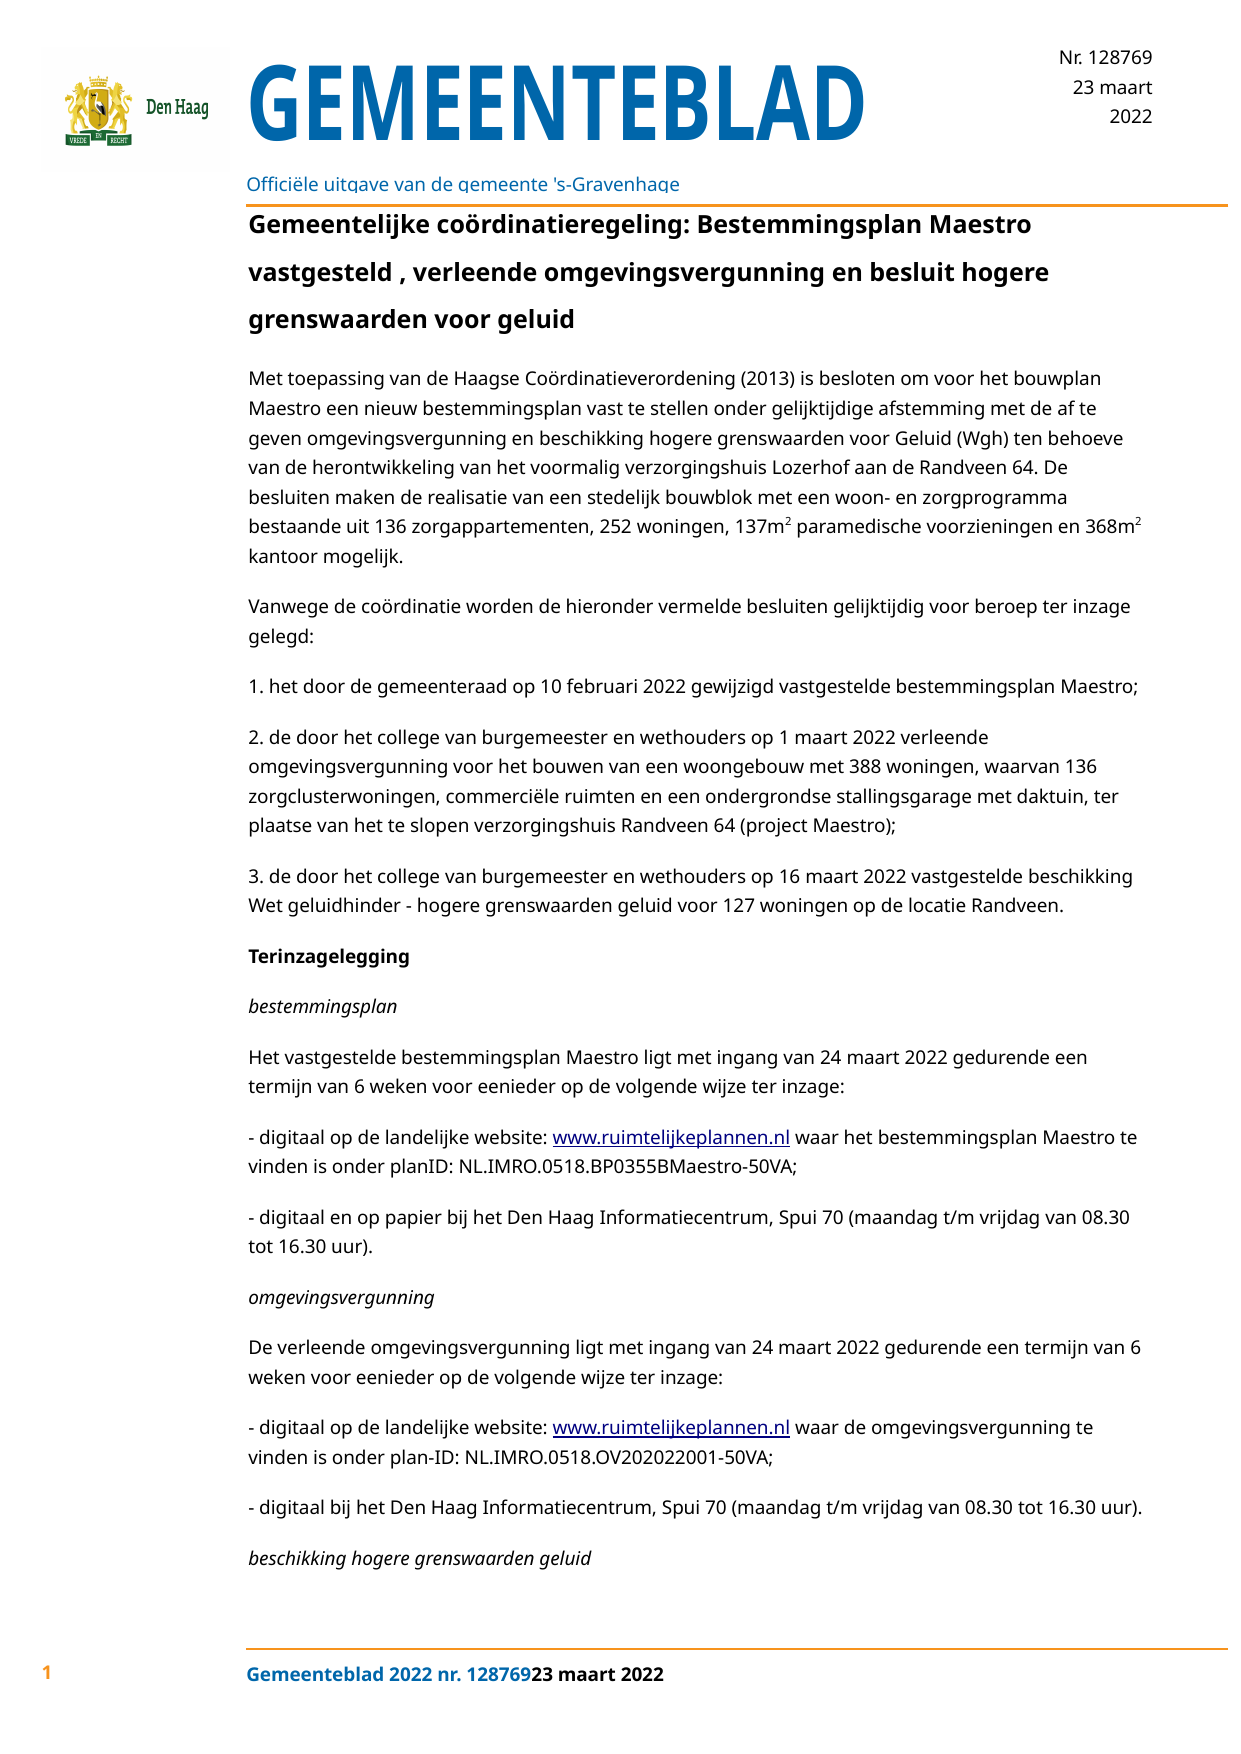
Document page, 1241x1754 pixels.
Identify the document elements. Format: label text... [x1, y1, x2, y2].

text 1. het door de gemeenteraad op 10 februari 2022 gewijzigd vastgestelde bestemmingsplan Maestro; [248, 673, 1152, 699]
text Vanwege de coördinatie worden de hieronder vermelde besluiten gelijktijdig voor beroep ter inzage gelegd: [248, 593, 1152, 649]
picture [41, 47, 231, 172]
text bestemmingsplan [248, 993, 1152, 1019]
text Het vastgestelde bestemmingsplan Maestro ligt met ingang van 24 maart 2022 gedurende een termijn van 6 weken voor eenieder op de volgende wijze ter inzage: [248, 1044, 1152, 1099]
text - digitaal bij het Den Haag Informatiecentrum, Spui 70 (maandag t/m vrijdag van 08.30 tot 16.30 uur). [248, 1494, 1152, 1520]
text - digitaal en op papier bij het Den Haag Informatiecentrum, Spui 70 (maandag t/m vrijdag van 08.30 tot 16.30 uur). [248, 1204, 1152, 1259]
text - digitaal op de landelijke website: www.ruimtelijkeplannen.nl waar de omgevingsvergunning te vinden is onder plan-ID: NL.IMRO.0518.OV202022001-50VA; [248, 1414, 1152, 1469]
text Terinzagelegging [248, 943, 1152, 969]
text - digitaal op de landelijke website: www.ruimtelijkeplannen.nl waar het bestemmingsplan Maestro te vinden is onder planID: NL.IMRO.0518.BP0355BMaestro-50VA; [248, 1124, 1152, 1179]
text De verleende omgevingsvergunning ligt met ingang van 24 maart 2022 gedurende een termijn van 6 weken voor eenieder op de volgende wijze ter inzage: [248, 1334, 1152, 1389]
text 2. de door het college van burgemeester en wethouders op 1 maart 2022 verleende omgevingsvergunning voor het bouwen van een woongebouw met 388 woningen, waarvan 136 zorgclusterwoningen, commerciële ruimten en een ondergrondse stallingsgarage met daktuin, ter plaatse van het te slopen verzorgingshuis Randveen 64 (project Maestro); [248, 724, 1152, 838]
text 3. de door het college van burgemeester en wethouders op 16 maart 2022 vastgestelde beschikking Wet geluidhinder - hogere grenswaarden geluid voor 127 woningen op de locatie Randveen. [248, 863, 1152, 918]
text beschikking hogere grenswaarden geluid [248, 1545, 1152, 1570]
text Gemeentelijke coördinatieregeling: Bestemmingsplan Maestro vastgesteld , verleende omgevingsvergunning en besluit hogere grenswaarden voor geluid [248, 207, 1152, 336]
text Met toepassing van de Haagse Coördinatieverordening (2013) is besloten om voor het bouwplan Maestro een nieuw bestemmingsplan vast te stellen onder gelijktijdige afstemming met de af te geven omgevingsvergunning en beschikking hogere grenswaarden voor Geluid (Wgh) ten behoeve van de herontwikkeling van het voormalig verzorgingshuis Lozerhof aan de Randveen 64. De besluiten maken de realisatie van een stedelijk bouwblok met een woon- en zorgprogramma bestaande uit 136 zorgappartementen, 252 woningen, 137m2 paramedische voorzieningen en 368m2 kantoor mogelijk. [248, 366, 1152, 569]
text omgevingsvergunning [248, 1284, 1152, 1309]
